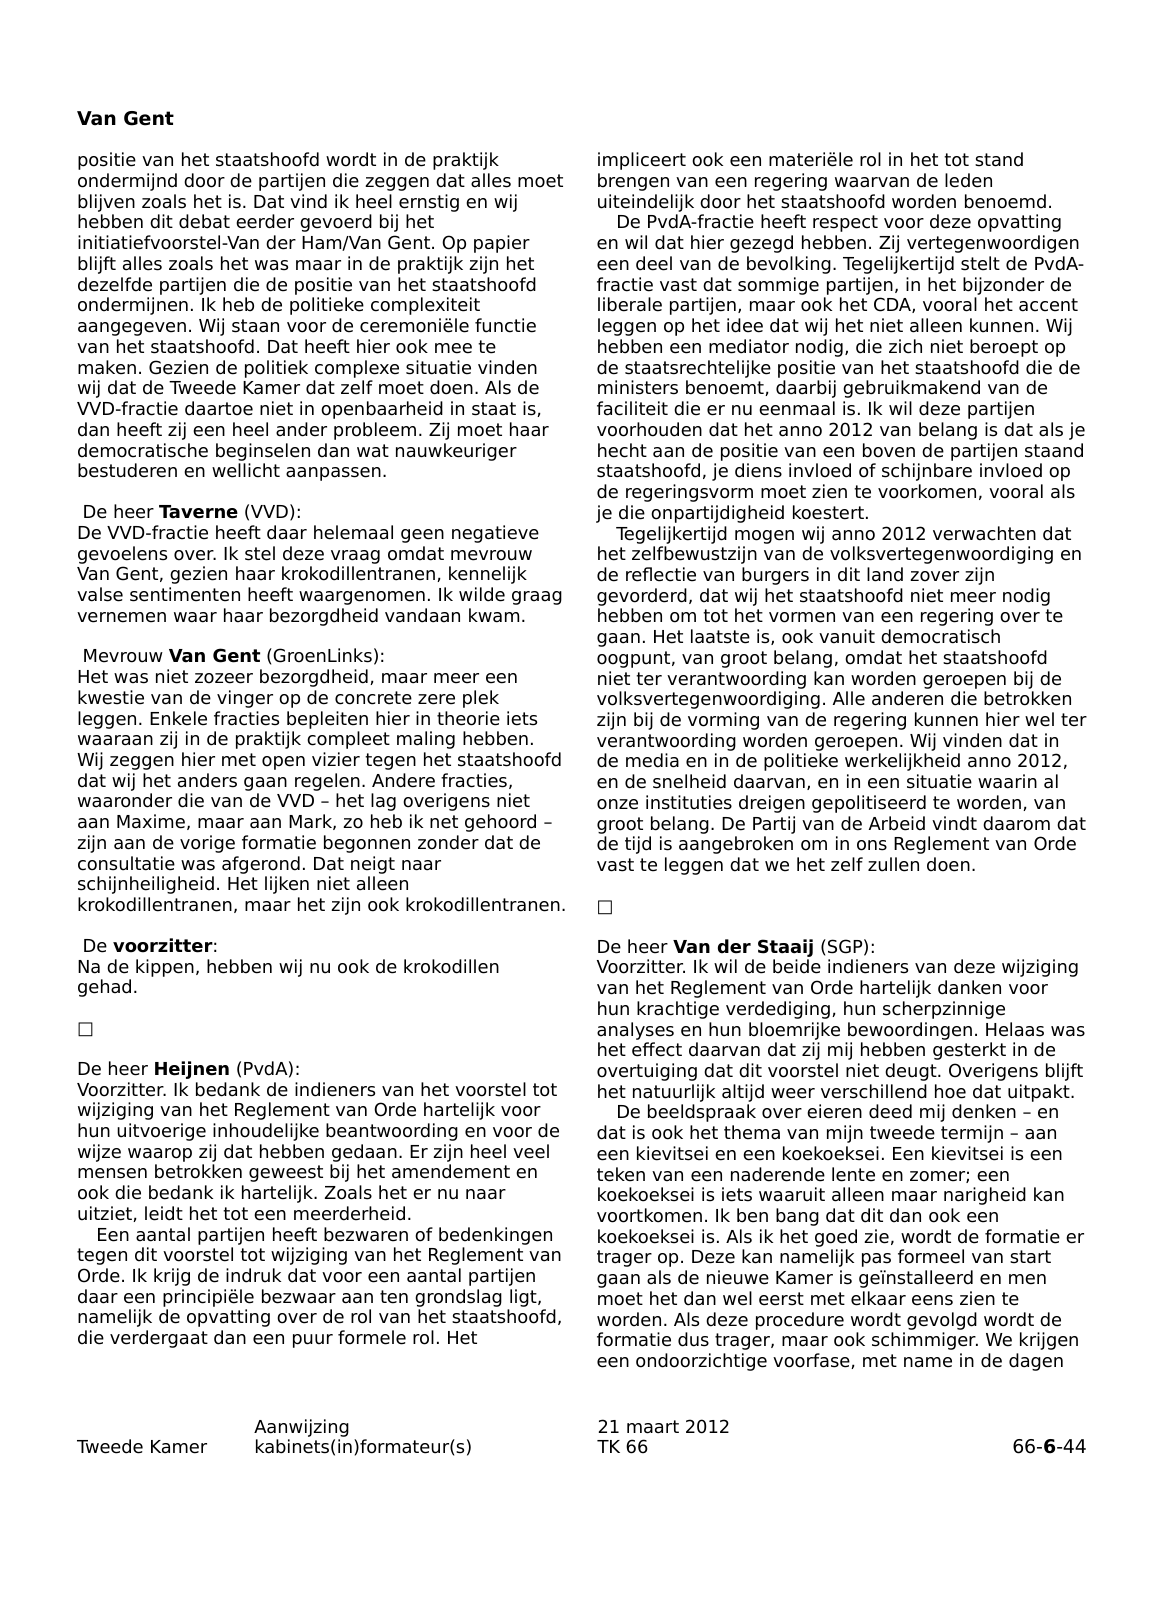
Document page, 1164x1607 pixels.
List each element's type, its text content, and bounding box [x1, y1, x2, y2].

text De heer Taverne (VVD): [77, 502, 567, 523]
text positie van het staatshoofd wordt in de praktijk ondermijnd door de partijen die zeggen dat alles moet blijven zoals het is. Dat vind ik heel ernstig en wij hebben dit debat eerder gevoerd bij het initiatiefvoorstel-Van der Ham/Van Gent. Op papier blijft alles zoals het was maar in de praktijk zijn het dezelfde partijen die de positie van het staatshoofd ondermijnen. Ik heb de politieke complexiteit aangegeven. Wij staan voor de ceremoniële functie van het staatshoofd. Dat heeft hier ook mee te maken. Gezien de politiek complexe situatie vinden wij dat de Tweede Kamer dat zelf moet doen. Als de VVD-fractie daartoe niet in openbaarheid in staat is, dan heeft zij een heel ander probleem. Zij moet haar democratische beginselen dan wat nauwkeuriger bestuderen en wellicht aanpassen. [77, 150, 567, 482]
text Een aantal partijen heeft bezwaren of bedenkingen tegen dit voorstel tot wijziging van het Reglement van Orde. Ik krijg de indruk dat voor een aantal partijen daar een principiële bezwaar aan ten grondslag ligt, namelijk de opvatting over de rol van het staatshoofd, die verdergaat dan een puur formele rol. Het [77, 1224, 567, 1349]
text De beeldspraak over eieren deed mij denken – en dat is ook het thema van mijn tweede termijn – aan een kievitsei en een koekoeksei. Een kievitsei is een teken van een naderende lente en zomer; een koekoeksei is iets waaruit alleen maar narigheid kan voortkomen. Ik ben bang dat dit dan ook een koekoeksei is. Als ik het goed zie, wordt de formatie er trager op. Deze kan namelijk pas formeel van start gaan als de nieuwe Kamer is geïnstalleerd en men moet het dan wel eerst met elkaar eens zien te worden. Als deze procedure wordt gevolgd wordt de formatie dus trager, maar ook schimmiger. We krijgen een ondoorzichtige voorfase, met name in de dagen [596, 1102, 1087, 1372]
text De heer Van der Staaij (SGP): [596, 936, 1087, 957]
text impliceert ook een materiële rol in het tot stand brengen van een regering waarvan de leden uiteindelijk door het staatshoofd worden benoemd. [596, 150, 1087, 212]
text □ [596, 896, 1087, 916]
text Voorzitter. Ik wil de beide indieners van deze wijziging van het Reglement van Orde hartelijk danken voor hun krachtige verdediging, hun scherpzinnige analyses en hun bloemrijke bewoordingen. Helaas was het effect daarvan dat zij mij hebben gesterkt in de overtuiging dat dit voorstel niet deugt. Overigens blijft het natuurlijk altijd weer verschillend hoe dat uitpakt. [596, 957, 1087, 1102]
text De heer Heijnen (PvdA): [77, 1059, 567, 1079]
text Voorzitter. Ik bedank de indieners van het voorstel tot wijziging van het Reglement van Orde hartelijk voor hun uitvoerige inhoudelijke beantwoording en voor de wijze waarop zij dat hebben gedaan. Er zijn heel veel mensen betrokken geweest bij het amendement en ook die bedank ik hartelijk. Zoals het er nu naar uitziet, leidt het tot een meerderheid. [77, 1079, 567, 1224]
text Na de kippen, hebben wij nu ook de krokodillen gehad. [77, 956, 567, 998]
text Tegelijkertijd mogen wij anno 2012 verwachten dat het zelfbewustzijn van de volksvertegenwoordiging en de reflectie van burgers in dit land zover zijn gevorderd, dat wij het staatshoofd niet meer nodig hebben om tot het vormen van een regering over te gaan. Het laatste is, ook vanuit democratisch oogpunt, van groot belang, omdat het staatshoofd niet ter verantwoording kan worden geroepen bij de volksvertegenwoordiging. Alle anderen die betrokken zijn bij de vorming van de regering kunnen hier wel ter verantwoording worden geroepen. Wij vinden dat in de media en in de politieke werkelijkheid anno 2012, en de snelheid daarvan, en in een situatie waarin al onze instituties dreigen gepolitiseerd te worden, van groot belang. De Partij van de Arbeid vindt daarom dat de tijd is aangebroken om in ons Reglement van Orde vast te leggen dat we het zelf zullen doen. [596, 523, 1087, 876]
text Het was niet zozeer bezorgdheid, maar meer een kwestie van de vinger op de concrete zere plek leggen. Enkele fracties bepleiten hier in theorie iets waaraan zij in de praktijk compleet maling hebben. Wij zeggen hier met open vizier tegen het staatshoofd dat wij het anders gaan regelen. Andere fracties, waaronder die van de VVD – het lag overigens niet aan Maxime, maar aan Mark, zo heb ik net gehoord – zijn aan de vorige formatie begonnen zonder dat de consultatie was afgerond. Dat neigt naar schijnheiligheid. Het lijken niet alleen krokodillentranen, maar het zijn ook krokodillentranen. [77, 667, 567, 916]
text De PvdA-fractie heeft respect voor deze opvatting en wil dat hier gezegd hebben. Zij vertegenwoordigen een deel van de bevolking. Tegelijkertijd stelt de PvdA-fractie vast dat sommige partijen, in het bijzonder de liberale partijen, maar ook het CDA, vooral het accent leggen op het idee dat wij het niet alleen kunnen. Wij hebben een mediator nodig, die zich niet beroept op de staatsrechtelijke positie van het staatshoofd die de ministers benoemt, daarbij gebruikmakend van de faciliteit die er nu eenmaal is. Ik wil deze partijen voorhouden dat het anno 2012 van belang is dat als je hecht aan de positie van een boven de partijen staand staatshoofd, je diens invloed of schijnbare invloed op de regeringsvorm moet zien te voorkomen, vooral als je die onpartijdigheid koestert. [596, 212, 1087, 523]
text Mevrouw Van Gent (GroenLinks): [77, 646, 567, 667]
text □ [77, 1018, 567, 1039]
text De VVD-fractie heeft daar helemaal geen negatieve gevoelens over. Ik stel deze vraag omdat mevrouw Van Gent, gezien haar krokodillentranen, kennelijk valse sentimenten heeft waargenomen. Ik wilde graag vernemen waar haar bezorgdheid vandaan kwam. [77, 523, 567, 626]
text De voorzitter: [77, 936, 567, 956]
